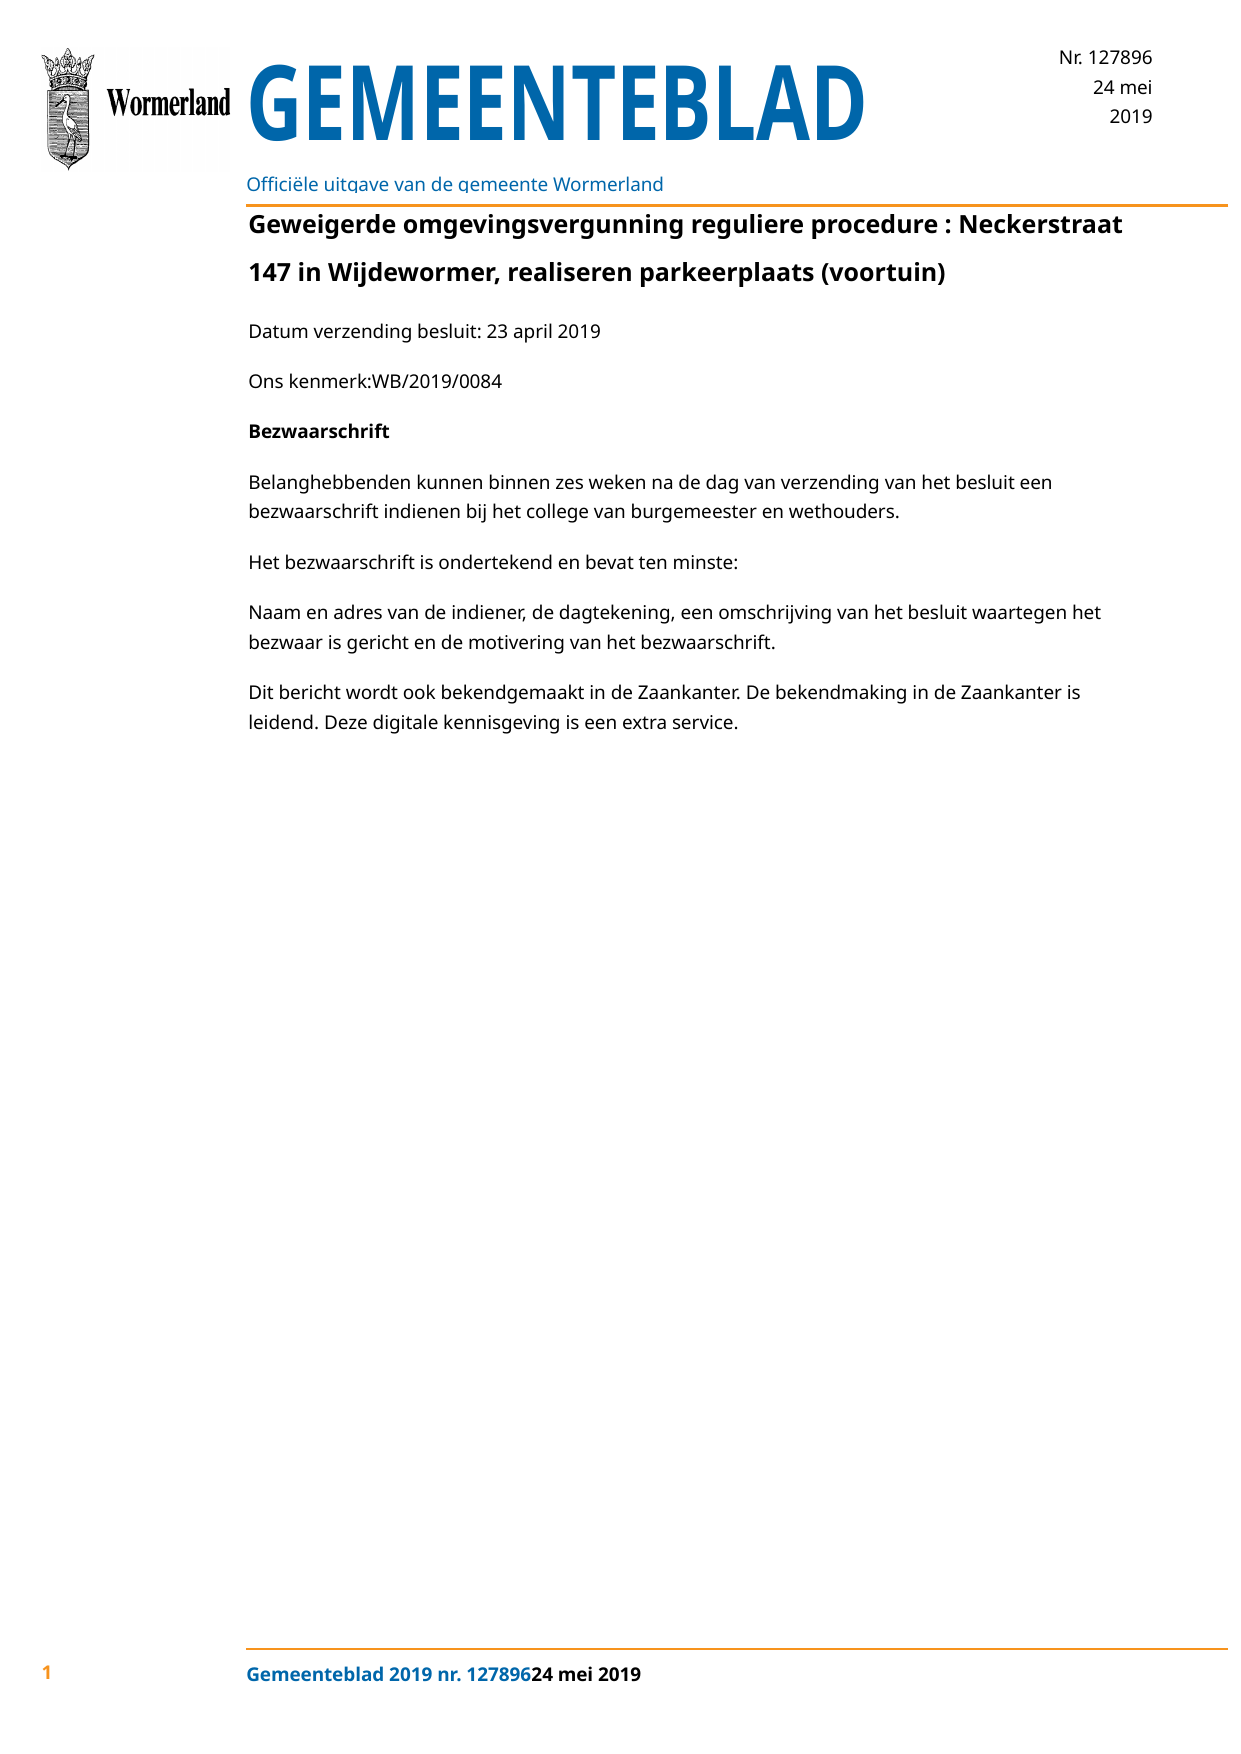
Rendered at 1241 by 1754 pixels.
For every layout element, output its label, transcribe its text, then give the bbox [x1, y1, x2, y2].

text Ons kenmerk:WB/2019/0084 [248, 368, 1152, 394]
text Belanghebbenden kunnen binnen zes weken na de dag van verzending van het besluit een bezwaarschrift indienen bij het college van burgemeester en wethouders. [248, 469, 1152, 524]
text Het bezwaarschrift is ondertekend en bevat ten minste: [248, 549, 1152, 575]
text Geweigerde omgevingsvergunning reguliere procedure : Neckerstraat 147 in Wijdewormer, realiseren parkeerplaats (voortuin) [248, 207, 1152, 288]
text Dit bericht wordt ook bekendgemaakt in de Zaankanter. De bekendmaking in de Zaankanter is leidend. Deze digitale kennisgeving is een extra service. [248, 679, 1152, 735]
picture [41, 47, 231, 172]
text Datum verzending besluit: 23 april 2019 [248, 318, 1152, 344]
text Naam en adres van de indiener, de dagtekening, een omschrijving van het besluit waartegen het bezwaar is gericht en de motivering van het bezwaarschrift. [248, 599, 1152, 655]
text Bezwaarschrift [248, 419, 1152, 444]
